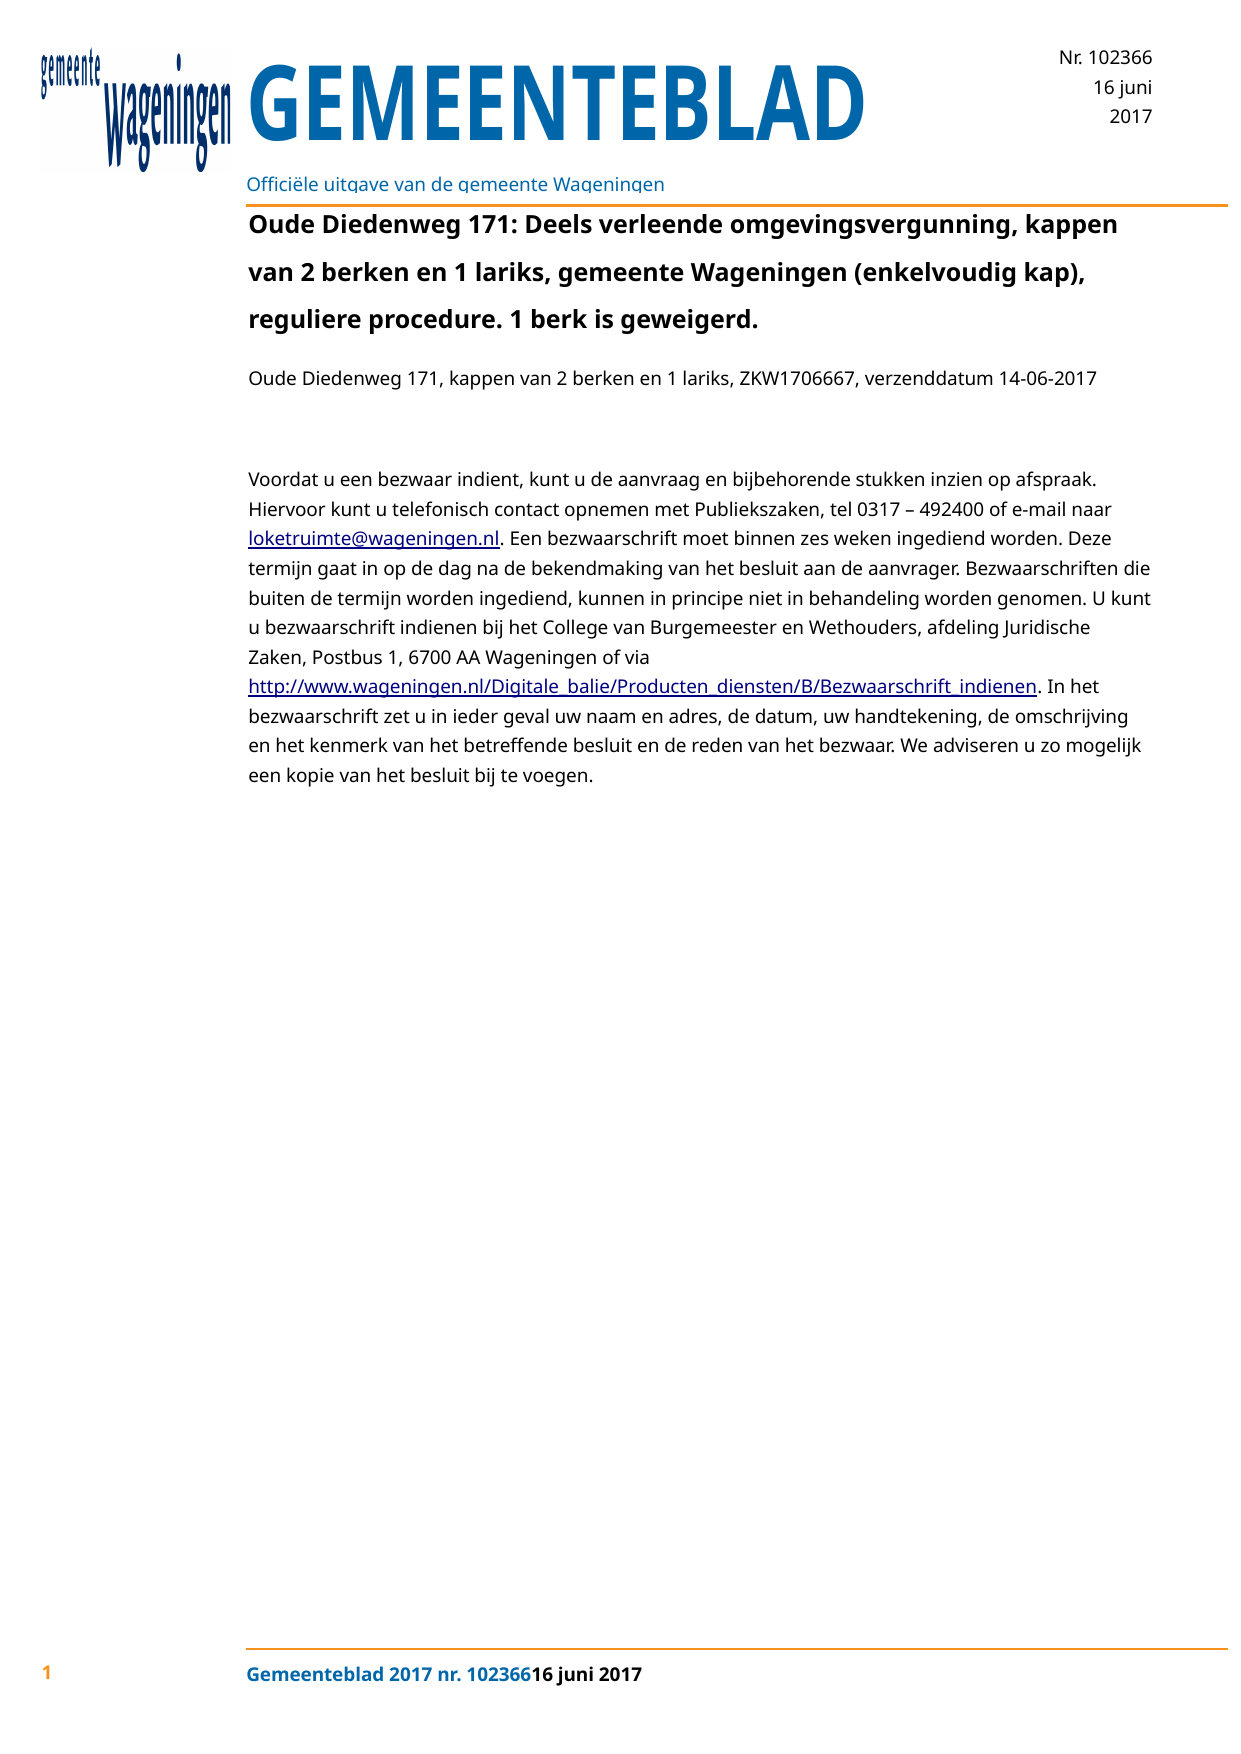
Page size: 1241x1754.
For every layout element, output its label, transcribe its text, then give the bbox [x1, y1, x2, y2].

text Oude Diedenweg 171: Deels verleende omgevingsvergunning, kappen van 2 berken en 1 lariks, gemeente Wageningen (enkelvoudig kap), reguliere procedure. 1 berk is geweigerd. [248, 207, 1152, 336]
text Voordat u een bezwaar indient, kunt u de aanvraag en bijbehorende stukken inzien op afspraak. Hiervoor kunt u telefonisch contact opnemen met Publiekszaken, tel 0317 – 492400 of e-mail naar loketruimte@wageningen.nl. Een bezwaarschrift moet binnen zes weken ingediend worden. Deze termijn gaat in op de dag na de bekendmaking van het besluit aan de aanvrager. Bezwaarschriften die buiten de termijn worden ingediend, kunnen in principe niet in behandeling worden genomen. U kunt u bezwaarschrift indienen bij het College van Burgemeester en Wethouders, afdeling Juridische Zaken, Postbus 1, 6700 AA Wageningen of via http://www.wageningen.nl/Digitale_balie/Producten_diensten/B/Bezwaarschrift_indienen. In het bezwaarschrift zet u in ieder geval uw naam en adres, de datum, uw handtekening, de omschrijving en het kenmerk van het betreffende besluit en de reden van het bezwaar. We adviseren u zo mogelijk een kopie van het besluit bij te voegen. [248, 466, 1152, 788]
text Oude Diedenweg 171, kappen van 2 berken en 1 lariks, ZKW1706667, verzenddatum 14-06-2017 [248, 366, 1152, 391]
picture [41, 47, 231, 172]
